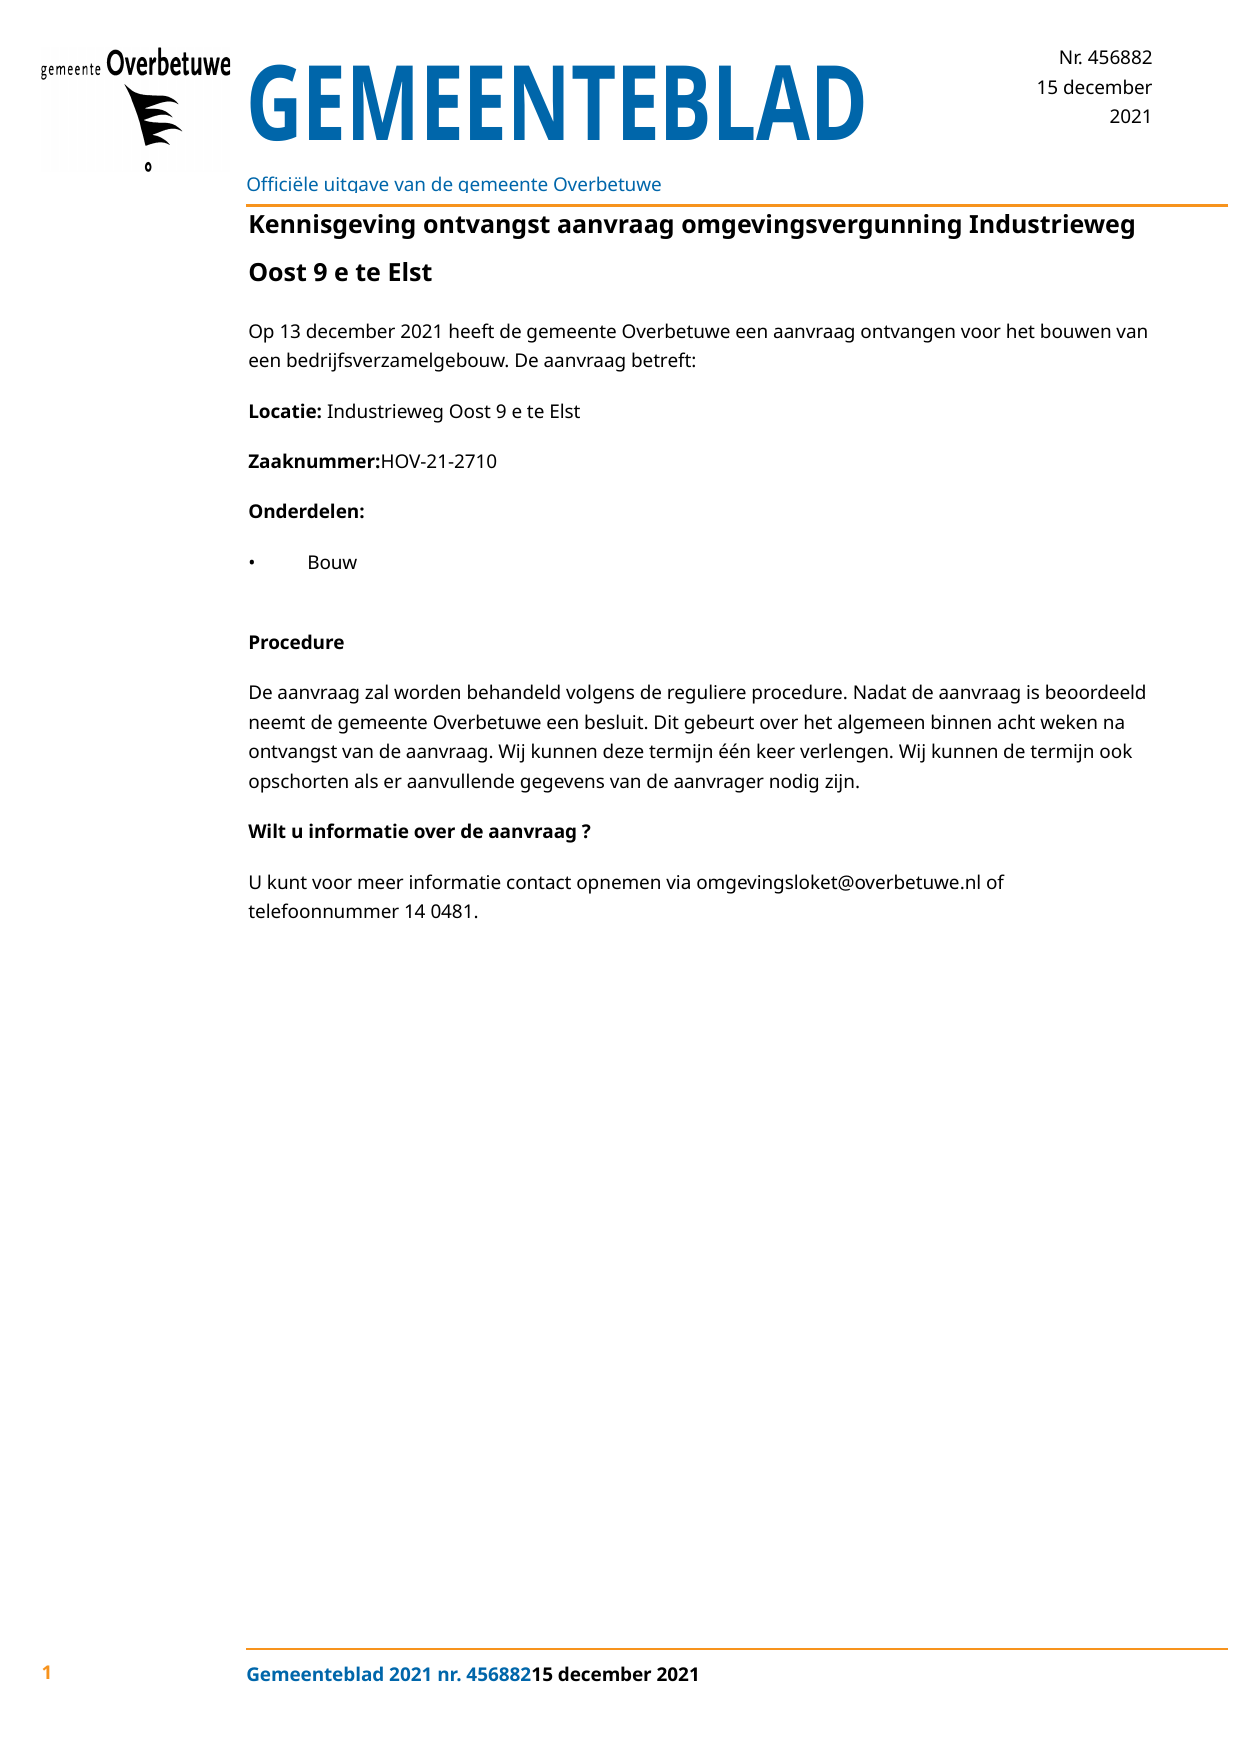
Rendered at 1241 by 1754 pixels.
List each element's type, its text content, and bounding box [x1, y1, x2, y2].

picture [41, 47, 231, 172]
text De aanvraag zal worden behandeld volgens de reguliere procedure. Nadat de aanvraag is beoordeeld neemt de gemeente Overbetuwe een besluit. Dit gebeurt over het algemeen binnen acht weken na ontvangst van de aanvraag. Wij kunnen deze termijn één keer verlengen. Wij kunnen de termijn ook opschorten als er aanvullende gegevens van de aanvrager nodig zijn. [248, 679, 1152, 794]
text Procedure [248, 629, 1152, 655]
text Zaaknummer:HOV-21-2710 [248, 448, 1152, 474]
text Wilt u informatie over de aanvraag ? [248, 819, 1152, 844]
text U kunt voor meer informatie contact opnemen via omgevingsloket@overbetuwe.nl of telefoonnummer 14 0481. [248, 869, 1152, 924]
text Onderdelen: [248, 499, 1152, 524]
list Bouw [248, 549, 1152, 575]
text Op 13 december 2021 heeft de gemeente Overbetuwe een aanvraag ontvangen voor het bouwen van een bedrijfsverzamelgebouw. De aanvraag betreft: [248, 318, 1152, 373]
text Kennisgeving ontvangst aanvraag omgevingsvergunning Industrieweg Oost 9 e te Elst [248, 207, 1152, 288]
text Locatie: Industrieweg Oost 9 e te Elst [248, 398, 1152, 424]
